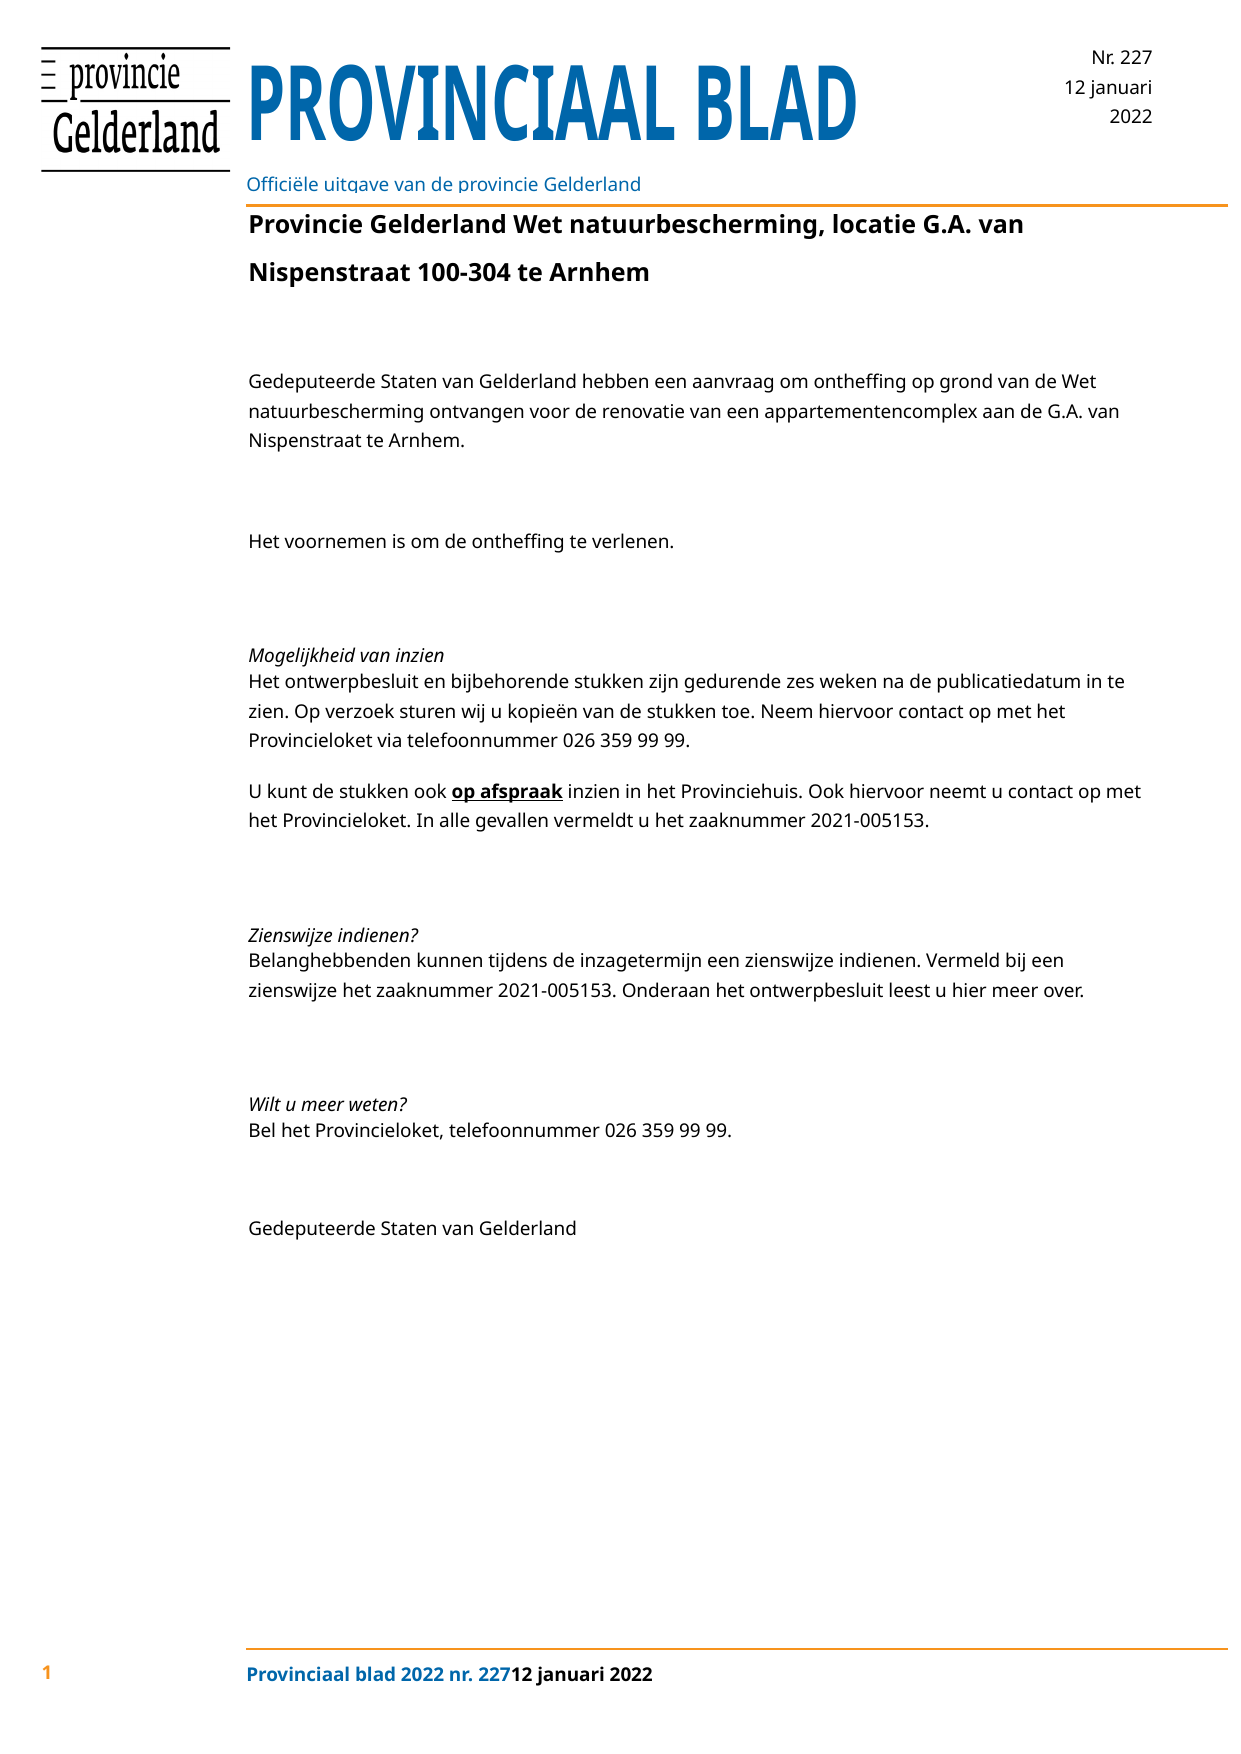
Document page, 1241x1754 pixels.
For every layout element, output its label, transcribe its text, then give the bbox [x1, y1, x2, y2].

text Het voornemen is om de ontheffing te verlenen. [248, 528, 1152, 554]
text Mogelijkheid van inzien [248, 643, 1152, 668]
text Gedeputeerde Staten van Gelderland hebben een aanvraag om ontheffing op grond van de Wet natuurbescherming ontvangen voor de renovatie van een appartementencomplex aan de G.A. van Nispenstraat te Arnhem. [248, 368, 1152, 453]
text Gedeputeerde Staten van Gelderland [248, 1216, 1152, 1241]
picture [41, 47, 231, 172]
text Bel het Provincieloket, telefoonnummer 026 359 99 99. [248, 1117, 1152, 1143]
text Belanghebbenden kunnen tijdens de inzagetermijn een zienswijze indienen. Vermeld bij een zienswijze het zaaknummer 2021-005153. Onderaan het ontwerpbesluit leest u hier meer over. [248, 948, 1152, 1003]
text U kunt de stukken ook op afspraak inzien in het Provinciehuis. Ook hiervoor neemt u contact op met het Provincieloket. In alle gevallen vermeldt u het zaaknummer 2021-005153. [248, 778, 1152, 833]
text Provincie Gelderland Wet natuurbescherming, locatie G.A. van Nispenstraat 100-304 te Arnhem [248, 207, 1152, 288]
text Zienswijze indienen? [248, 922, 1152, 948]
text Het ontwerpbesluit en bijbehorende stukken zijn gedurende zes weken na de publicatiedatum in te zien. Op verzoek sturen wij u kopieën van de stukken toe. Neem hiervoor contact op met het Provincieloket via telefoonnummer 026 359 99 99. [248, 668, 1152, 753]
text Wilt u meer weten? [248, 1092, 1152, 1117]
